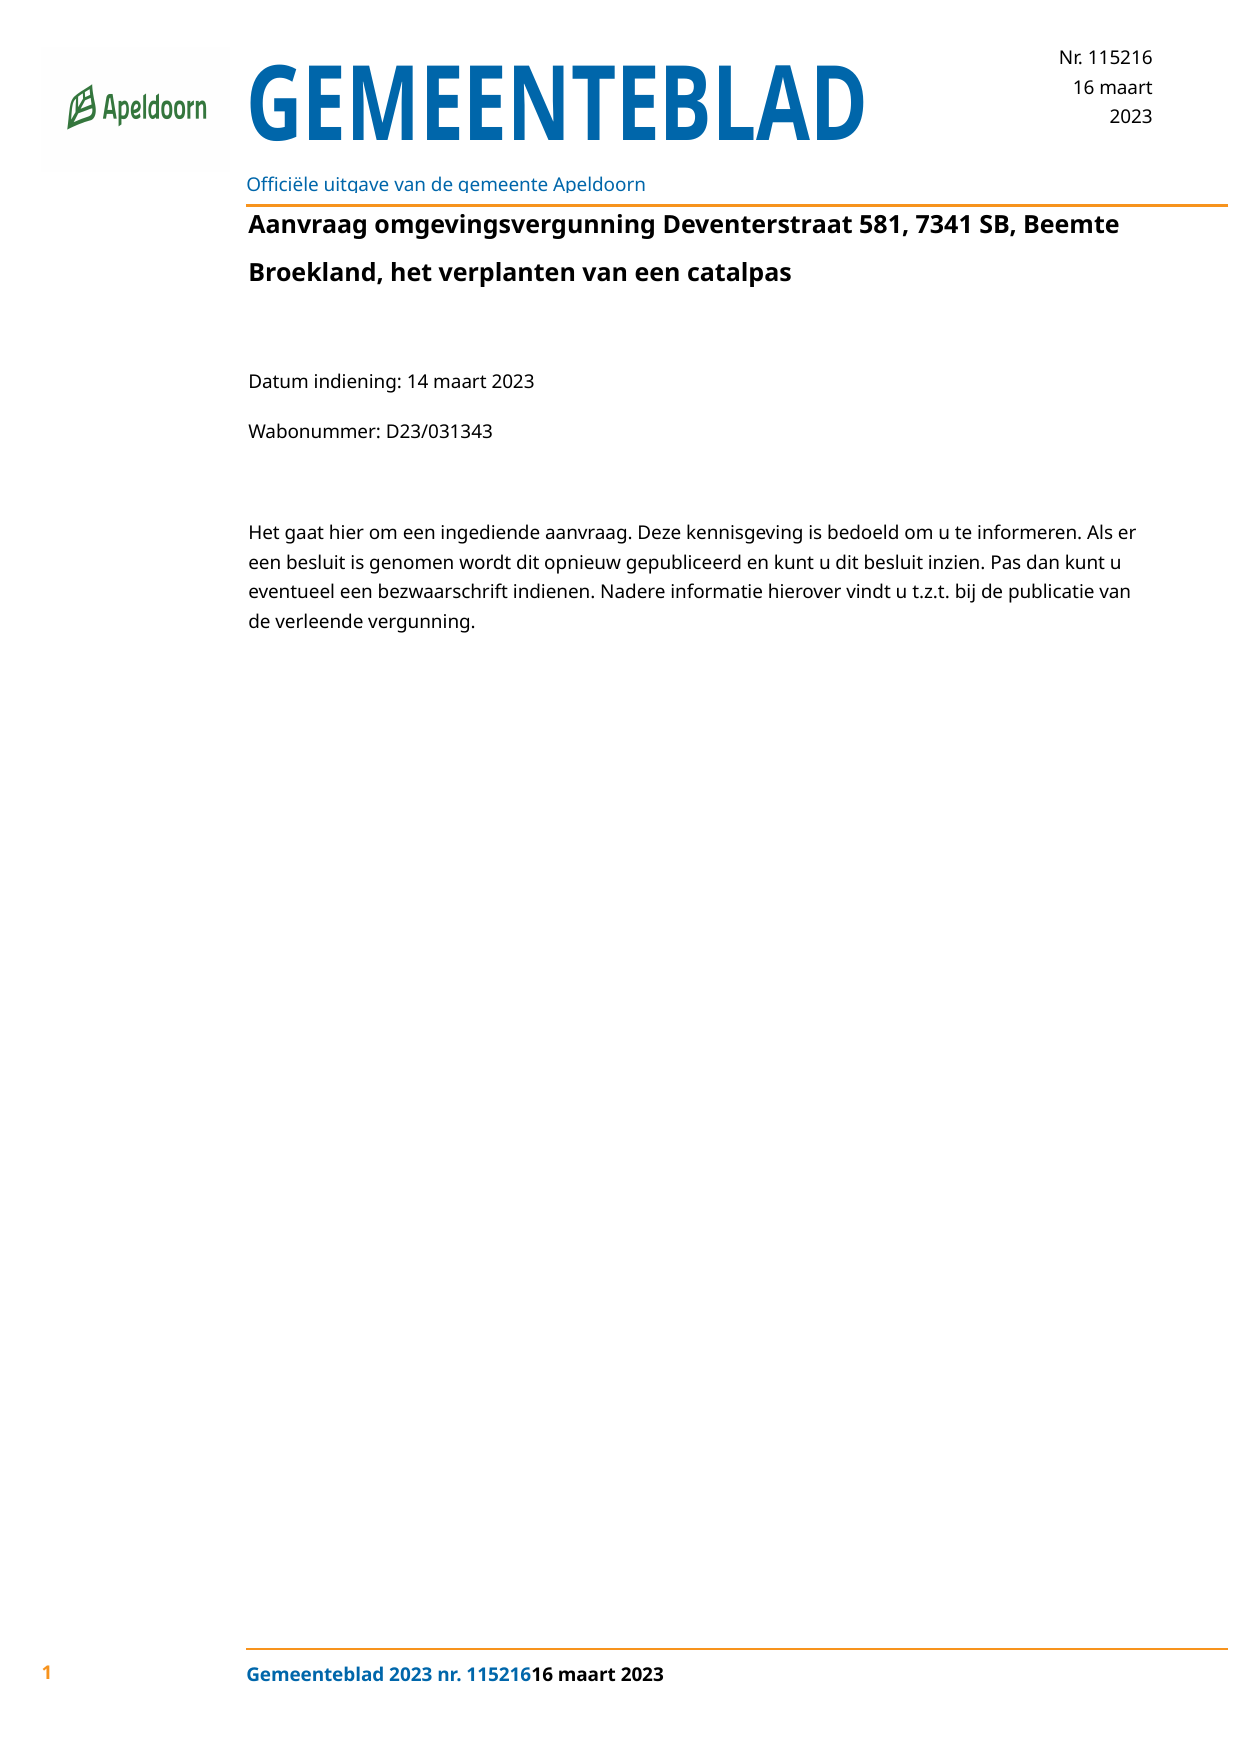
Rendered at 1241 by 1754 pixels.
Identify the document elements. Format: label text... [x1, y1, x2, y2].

text Het gaat hier om een ingediende aanvraag. Deze kennisgeving is bedoeld om u te informeren. Als er een besluit is genomen wordt dit opnieuw gepubliceerd en kunt u dit besluit inzien. Pas dan kunt u eventueel een bezwaarschrift indienen. Nadere informatie hierover vindt u t.z.t. bij de publicatie van de verleende vergunning. [248, 519, 1152, 634]
text Wabonummer: D23/031343 [248, 419, 1152, 444]
text Datum indiening: 14 maart 2023 [248, 368, 1152, 394]
picture [41, 47, 231, 172]
text Aanvraag omgevingsvergunning Deventerstraat 581, 7341 SB, Beemte Broekland, het verplanten van een catalpas [248, 207, 1152, 288]
